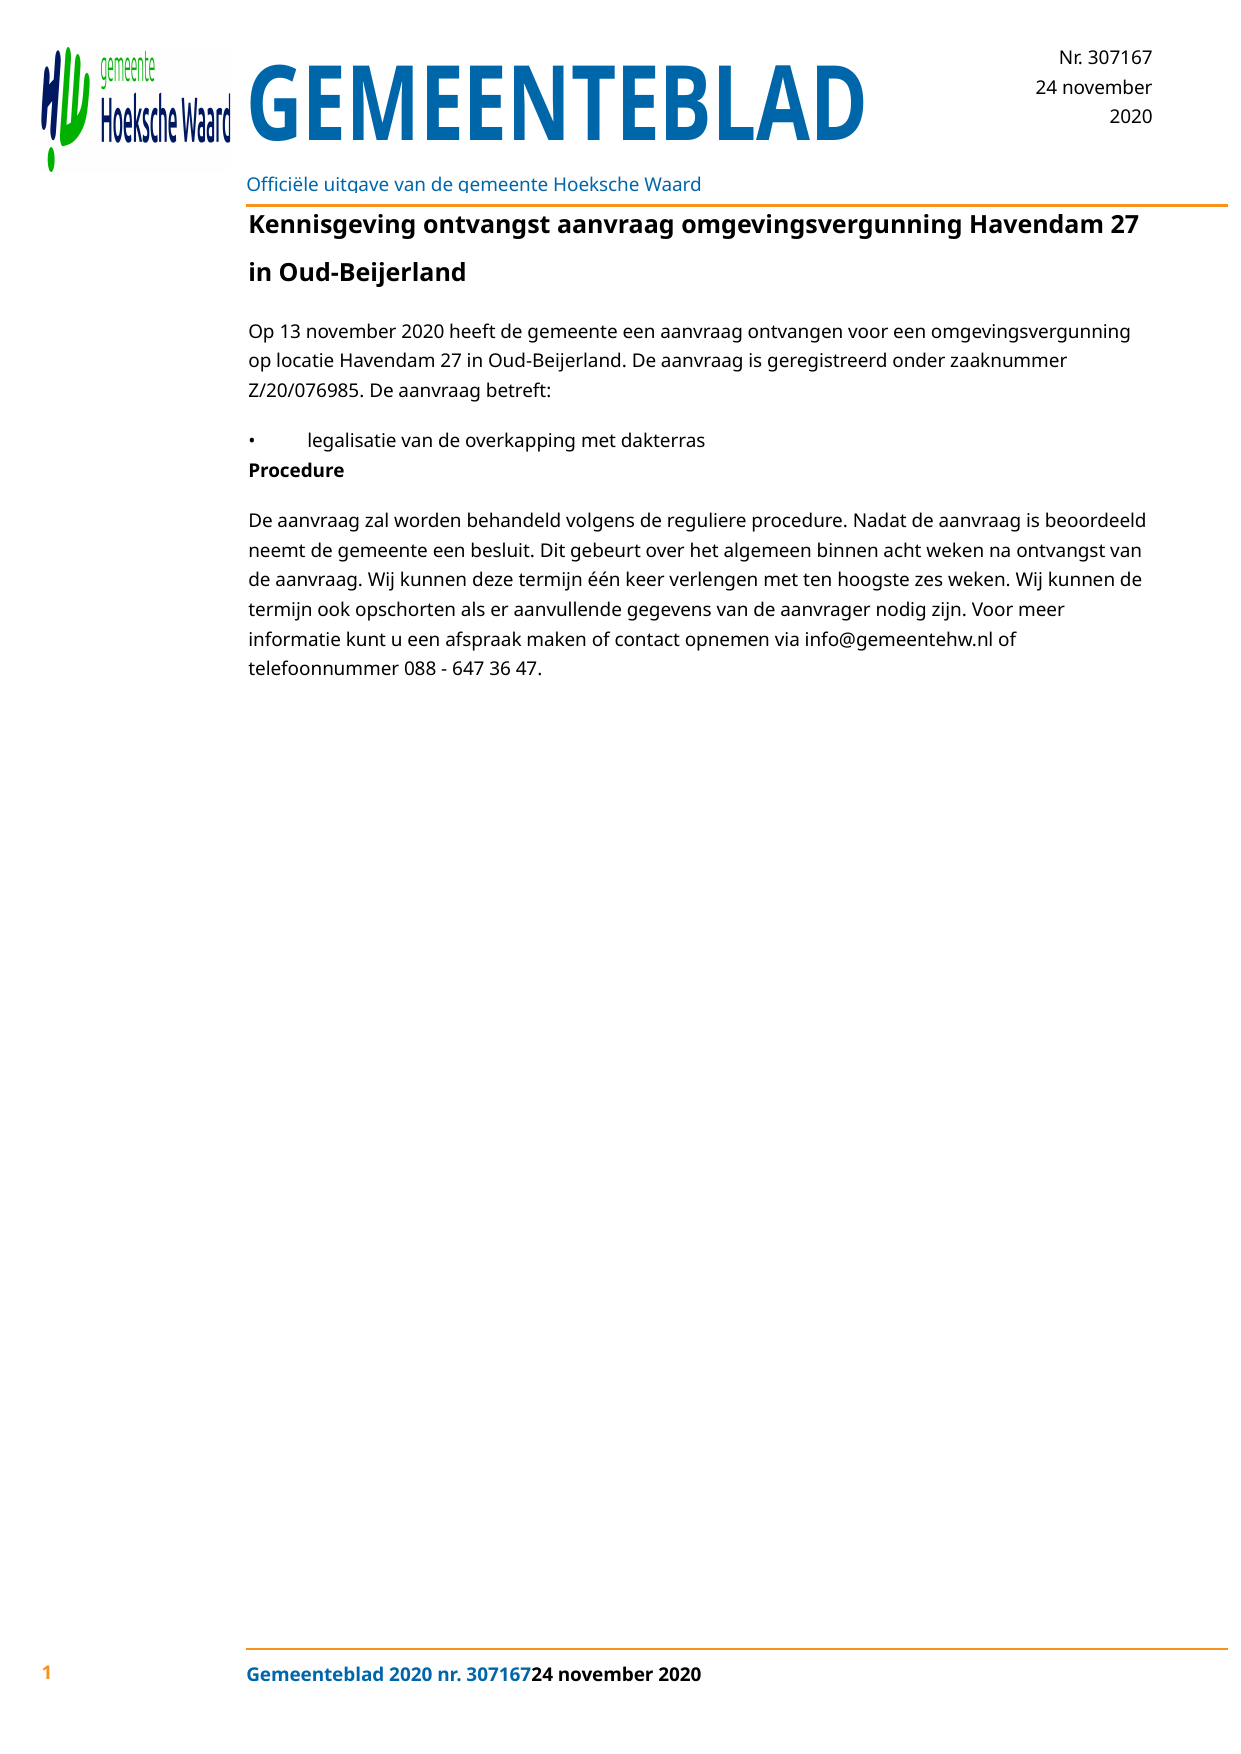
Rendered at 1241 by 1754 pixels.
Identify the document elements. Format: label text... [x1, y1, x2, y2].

text Procedure [248, 457, 1152, 483]
text De aanvraag zal worden behandeld volgens de reguliere procedure. Nadat de aanvraag is beoordeeld neemt de gemeente een besluit. Dit gebeurt over het algemeen binnen acht weken na ontvangst van de aanvraag. Wij kunnen deze termijn één keer verlengen met ten hoogste zes weken. Wij kunnen de termijn ook opschorten als er aanvullende gegevens van de aanvrager nodig zijn. Voor meer informatie kunt u een afspraak maken of contact opnemen via info@gemeentehw.nl of telefoonnummer 088 - 647 36 47. [248, 507, 1152, 681]
list legalisatie van de overkapping met dakterras [248, 427, 1152, 453]
picture [41, 47, 231, 172]
text Kennisgeving ontvangst aanvraag omgevingsvergunning Havendam 27 in Oud-Beijerland [248, 207, 1152, 288]
text Op 13 november 2020 heeft de gemeente een aanvraag ontvangen voor een omgevingsvergunning op locatie Havendam 27 in Oud-Beijerland. De aanvraag is geregistreerd onder zaaknummer Z/20/076985. De aanvraag betreft: [248, 318, 1152, 403]
